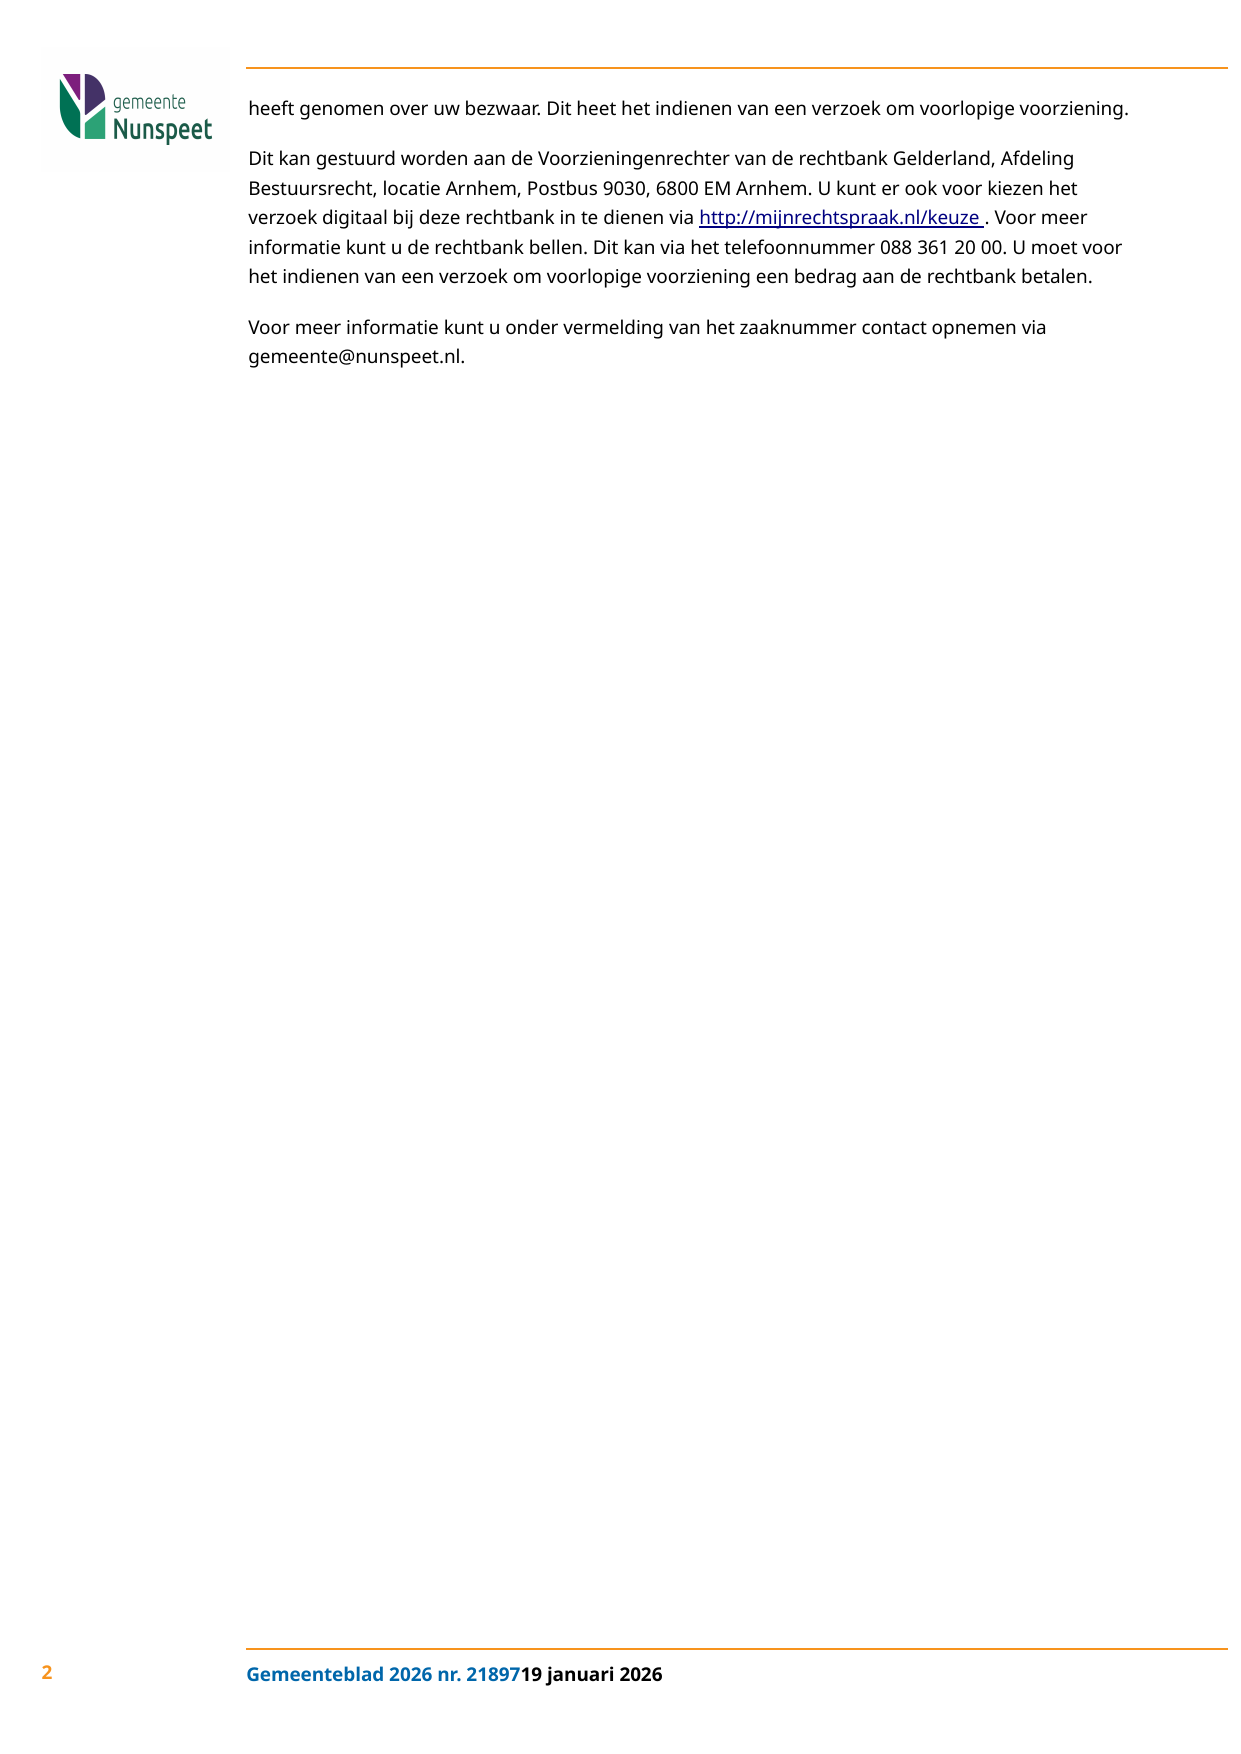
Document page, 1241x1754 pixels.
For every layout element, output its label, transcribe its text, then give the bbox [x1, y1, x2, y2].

picture [41, 47, 231, 172]
text Voor meer informatie kunt u onder vermelding van het zaaknummer contact opnemen via gemeente@nunspeet.nl. [248, 314, 1152, 369]
text heeft genomen over uw bezwaar. Dit heet het indienen van een verzoek om voorlopige voorziening. [248, 95, 1152, 121]
text Dit kan gestuurd worden aan de Voorzieningenrechter van de rechtbank Gelderland, Afdeling Bestuursrecht, locatie Arnhem, Postbus 9030, 6800 EM Arnhem. U kunt er ook voor kiezen het verzoek digitaal bij deze rechtbank in te dienen via http://mijnrechtspraak.nl/keuze . Voor meer informatie kunt u de rechtbank bellen. Dit kan via het telefoonnummer 088 361 20 00. U moet voor het indienen van een verzoek om voorlopige voorziening een bedrag aan de rechtbank betalen. [248, 145, 1152, 289]
